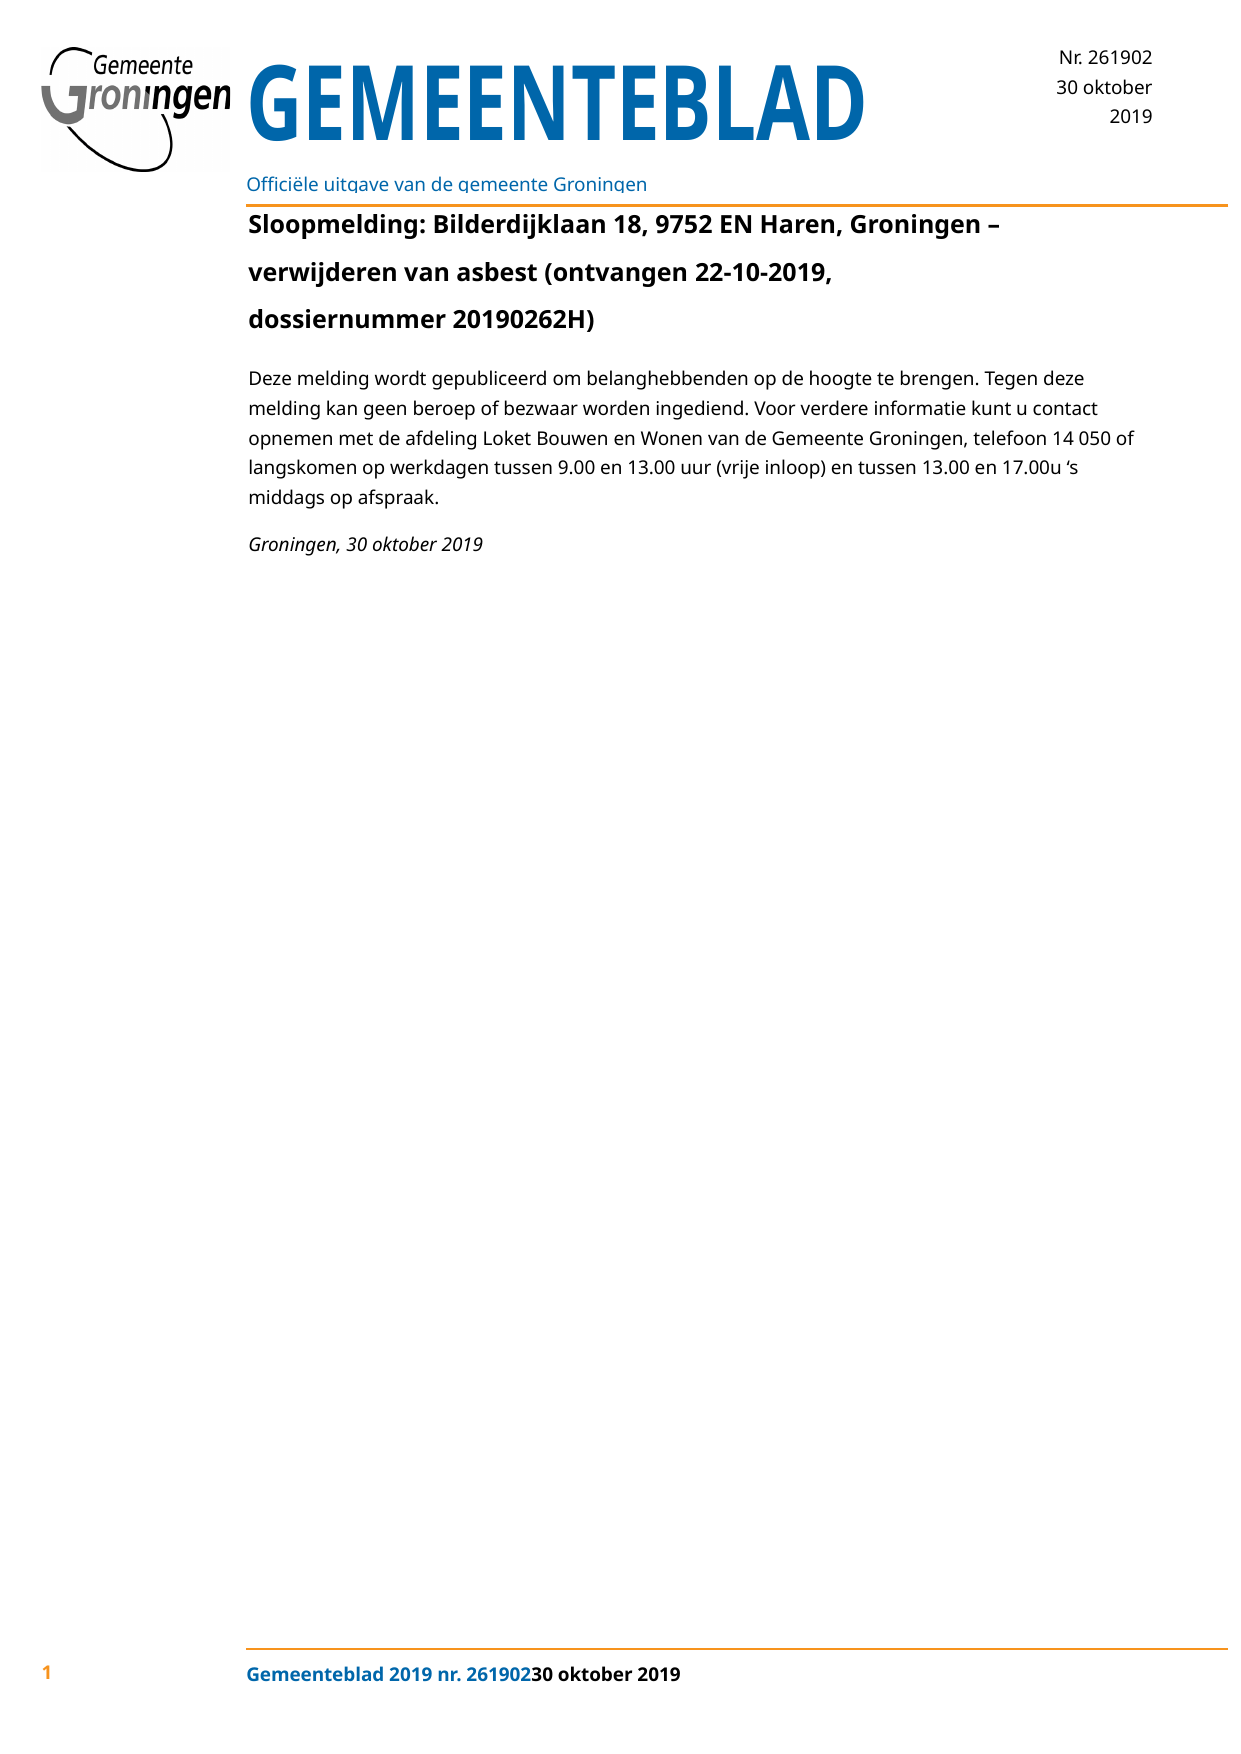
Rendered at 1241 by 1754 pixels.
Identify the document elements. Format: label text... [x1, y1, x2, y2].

text Groningen, 30 oktober 2019 [248, 532, 1152, 557]
text Deze melding wordt gepubliceerd om belanghebbenden op de hoogte te brengen. Tegen deze melding kan geen beroep of bezwaar worden ingediend. Voor verdere informatie kunt u contact opnemen met de afdeling Loket Bouwen en Wonen van de Gemeente Groningen, telefoon 14 050 of langskomen op werkdagen tussen 9.00 en 13.00 uur (vrije inloop) en tussen 13.00 en 17.00u ‘s middags op afspraak. [248, 366, 1152, 509]
picture [41, 47, 231, 172]
text Sloopmelding: Bilderdijklaan 18, 9752 EN Haren, Groningen – verwijderen van asbest (ontvangen 22-10-2019, dossiernummer 20190262H) [248, 207, 1152, 336]
